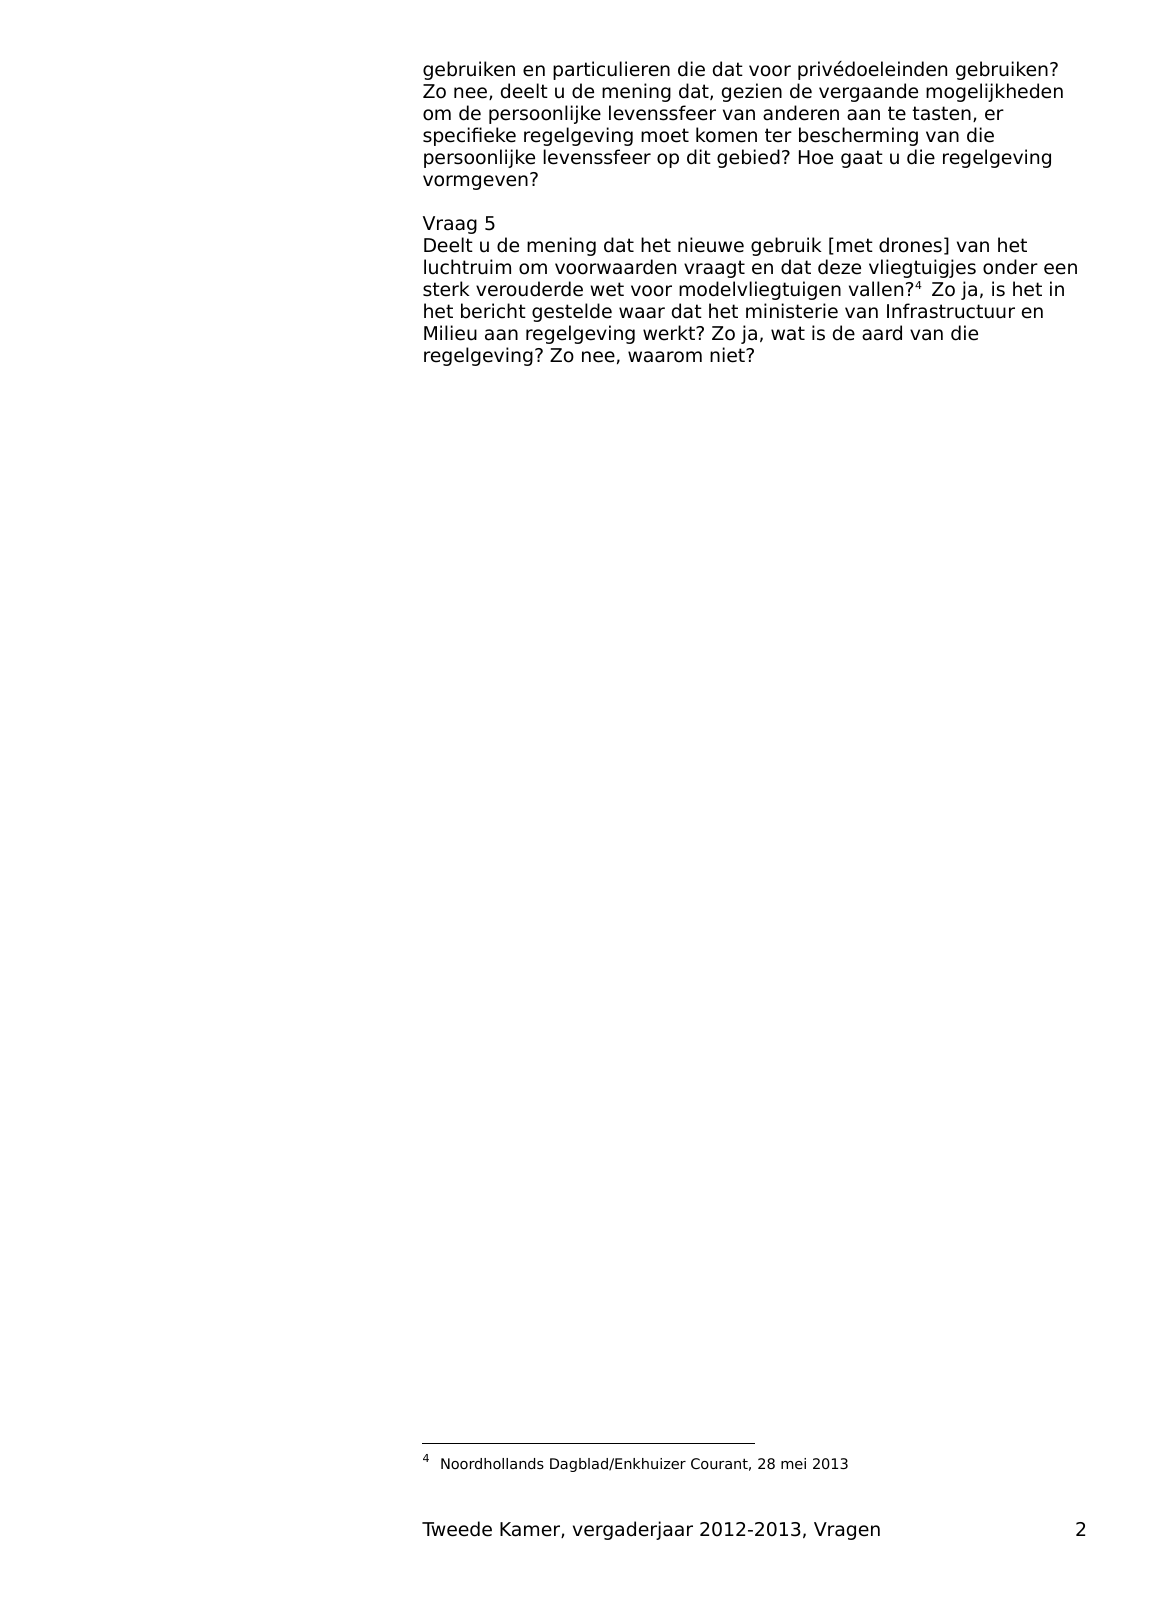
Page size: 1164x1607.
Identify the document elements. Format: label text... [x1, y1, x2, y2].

text Noordhollands Dagblad/Enkhuizer Courant, 28 mei 2013 [422, 1452, 1087, 1474]
text Deelt u de mening dat het nieuwe gebruik [met drones] van het luchtruim om voorwaarden vraagt en dat deze vliegtuigjes onder een sterk verouderde wet voor modelvliegtuigen vallen? Zo ja, is het in het bericht gestelde waar dat het ministerie van Infrastructuur en Milieu aan regelgeving werkt? Zo ja, wat is de aard van die regelgeving? Zo nee, waarom niet? [422, 235, 1087, 367]
text gebruiken en particulieren die dat voor privédoeleinden gebruiken? Zo nee, deelt u de mening dat, gezien de vergaande mogelijkheden om de persoonlijke levenssfeer van anderen aan te tasten, er specifieke regelgeving moet komen ter bescherming van die persoonlijke levenssfeer op dit gebied? Hoe gaat u die regelgeving vormgeven? [422, 59, 1087, 191]
text Vraag 5 [422, 213, 1087, 235]
